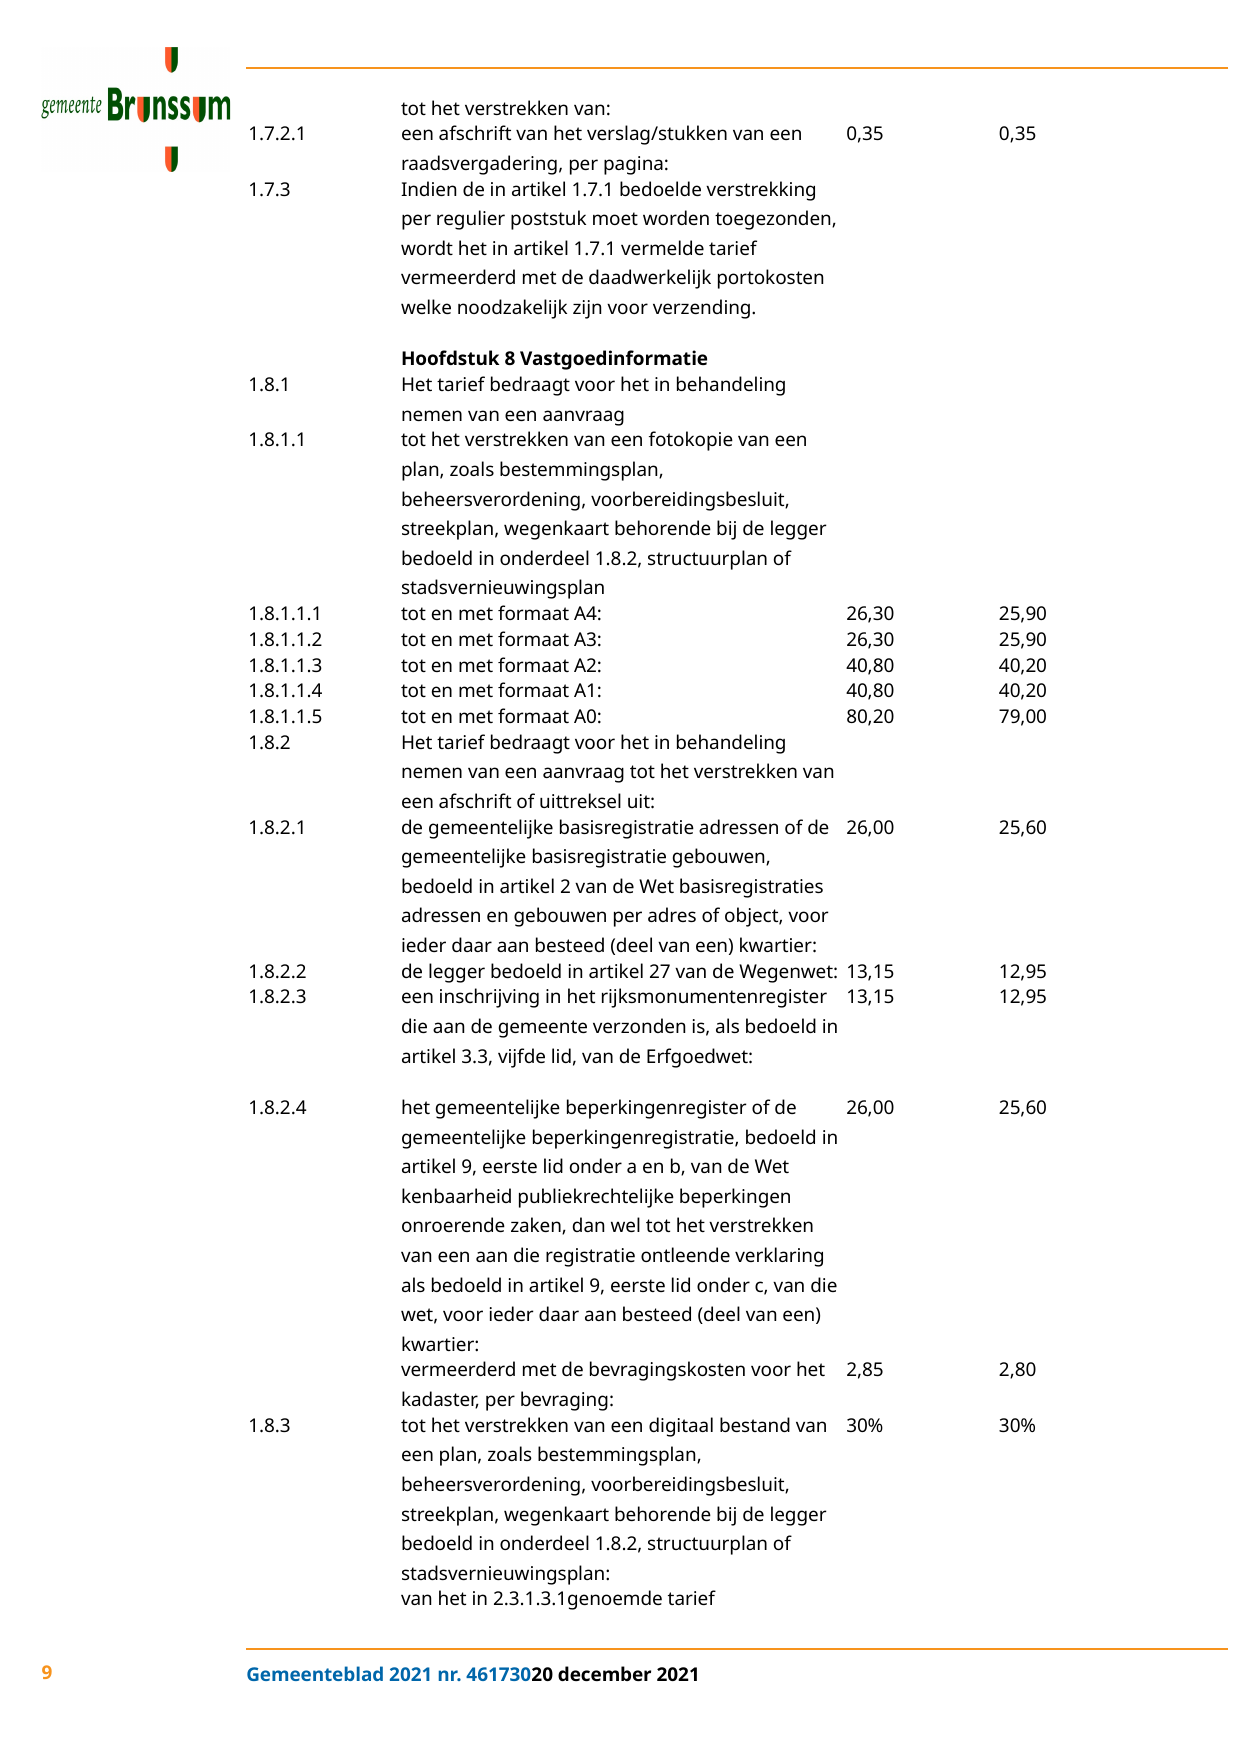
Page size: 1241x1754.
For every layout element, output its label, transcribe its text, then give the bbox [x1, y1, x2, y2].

table_cell [999, 95, 1152, 121]
table_cell [846, 1586, 999, 1611]
table_cell 1.8.2.3 [248, 984, 401, 1068]
table_cell de gemeentelijke basisregistratie adressen of de gemeentelijke basisregistratie gebouwen, bedoeld in artikel 2 van de Wet basisregistraties adressen en gebouwen per adres of object, voor ieder daar aan besteed (deel van een) kwartier: [401, 814, 846, 958]
table_cell [999, 320, 1152, 346]
table_cell [846, 1069, 999, 1094]
table_cell 1.7.2.1 [248, 121, 401, 176]
table_cell 1.8.3 [248, 1412, 401, 1586]
table_cell 40,20 [999, 652, 1152, 677]
table_cell tot en met formaat A3: [401, 626, 846, 652]
table_cell 1.8.1.1 [248, 427, 401, 600]
table_cell 0,35 [999, 121, 1152, 176]
table_cell 1.7.3 [248, 176, 401, 320]
table_cell 40,80 [846, 678, 999, 703]
table_cell 26,00 [846, 1094, 999, 1357]
table_cell 12,95 [999, 958, 1152, 984]
table_cell [999, 1069, 1152, 1094]
table_cell [999, 427, 1152, 600]
table_cell 30% [846, 1412, 999, 1586]
picture [41, 47, 231, 172]
table_cell [999, 346, 1152, 371]
table_cell 40,20 [999, 678, 1152, 703]
table_cell [846, 371, 999, 427]
table_cell tot het verstrekken van een digitaal bestand van een plan, zoals bestemmingsplan, beheersverordening, voorbereidingsbesluit, streekplan, wegenkaart behorende bij de legger bedoeld in onderdeel 1.8.2, structuurplan of stadsvernieuwingsplan: [401, 1412, 846, 1586]
table_cell 25,60 [999, 1094, 1152, 1357]
table_cell [248, 1586, 401, 1611]
table_cell [846, 729, 999, 814]
table_cell Hoofdstuk 8 Vastgoedinformatie [401, 346, 846, 371]
table_cell 1.8.1.1.3 [248, 652, 401, 677]
table_cell 79,00 [999, 703, 1152, 729]
table_cell 1.8.1.1.5 [248, 703, 401, 729]
table_cell 1.8.2.4 [248, 1094, 401, 1357]
table_cell [248, 95, 401, 121]
table_cell [846, 427, 999, 600]
table_cell [846, 95, 999, 121]
table_cell een afschrift van het verslag/stukken van een raadsvergadering, per pagina: [401, 121, 846, 176]
table_cell [846, 346, 999, 371]
table_cell 26,00 [846, 814, 999, 958]
table_cell 1.8.1.1.2 [248, 626, 401, 652]
table_cell 1.8.1 [248, 371, 401, 427]
table_cell Het tarief bedraagt voor het in behandeling nemen van een aanvraag tot het verstrekken van een afschrift of uittreksel uit: [401, 729, 846, 814]
table_cell de legger bedoeld in artikel 27 van de Wegenwet: [401, 958, 846, 984]
table_cell tot en met formaat A2: [401, 652, 846, 677]
table_cell 1.8.1.1.1 [248, 600, 401, 626]
table_cell [846, 320, 999, 346]
table_cell 25,90 [999, 626, 1152, 652]
table_cell 0,35 [846, 121, 999, 176]
table_cell vermeerderd met de bevragingskosten voor het kadaster, per bevraging: [401, 1357, 846, 1412]
table_cell 1.8.2.1 [248, 814, 401, 958]
table_cell 1.8.1.1.4 [248, 678, 401, 703]
table_cell Indien de in artikel 1.7.1 bedoelde verstrekking per regulier poststuk moet worden toegezonden, wordt het in artikel 1.7.1 vermelde tarief vermeerderd met de daadwerkelijk portokosten welke noodzakelijk zijn voor verzending. [401, 176, 846, 320]
table_cell [248, 346, 401, 371]
table_cell een inschrijving in het rijksmonumentenregister die aan de gemeente verzonden is, als bedoeld in artikel 3.3, vijfde lid, van de Erfgoedwet: [401, 984, 846, 1068]
table_cell 26,30 [846, 600, 999, 626]
table_cell 30% [999, 1412, 1152, 1586]
table_cell 13,15 [846, 984, 999, 1068]
table_cell [999, 176, 1152, 320]
table_cell [401, 320, 846, 346]
table_cell 80,20 [846, 703, 999, 729]
table_cell tot het verstrekken van een fotokopie van een plan, zoals bestemmingsplan, beheersverordening, voorbereidingsbesluit, streekplan, wegenkaart behorende bij de legger bedoeld in onderdeel 1.8.2, structuurplan of stadsvernieuwingsplan [401, 427, 846, 600]
table_cell tot en met formaat A4: [401, 600, 846, 626]
table_cell 13,15 [846, 958, 999, 984]
table_cell [401, 1069, 846, 1094]
table_cell 2,85 [846, 1357, 999, 1412]
table_cell [248, 1069, 401, 1094]
table_cell 25,60 [999, 814, 1152, 958]
table_cell [999, 1586, 1152, 1611]
table_cell 1.8.2 [248, 729, 401, 814]
table_cell tot en met formaat A0: [401, 703, 846, 729]
table_cell 12,95 [999, 984, 1152, 1068]
table_cell 40,80 [846, 652, 999, 677]
table_cell tot en met formaat A1: [401, 678, 846, 703]
table_cell [999, 371, 1152, 427]
table_cell 26,30 [846, 626, 999, 652]
table_cell 1.8.2.2 [248, 958, 401, 984]
table_cell [248, 320, 401, 346]
table_cell het gemeentelijke beperkingenregister of de gemeentelijke beperkingenregistratie, bedoeld in artikel 9, eerste lid onder a en b, van de Wet kenbaarheid publiekrechtelijke beperkingen onroerende zaken, dan wel tot het verstrekken van een aan die registratie ontleende verklaring als bedoeld in artikel 9, eerste lid onder c, van die wet, voor ieder daar aan besteed (deel van een) kwartier: [401, 1094, 846, 1357]
table_cell 2,80 [999, 1357, 1152, 1412]
table_cell [999, 729, 1152, 814]
table_cell 25,90 [999, 600, 1152, 626]
table_cell van het in 2.3.1.3.1genoemde tarief [401, 1586, 846, 1611]
table_cell [248, 1357, 401, 1412]
table_cell Het tarief bedraagt voor het in behandeling nemen van een aanvraag [401, 371, 846, 427]
table_cell [846, 176, 999, 320]
table_cell tot het verstrekken van: [401, 95, 846, 121]
